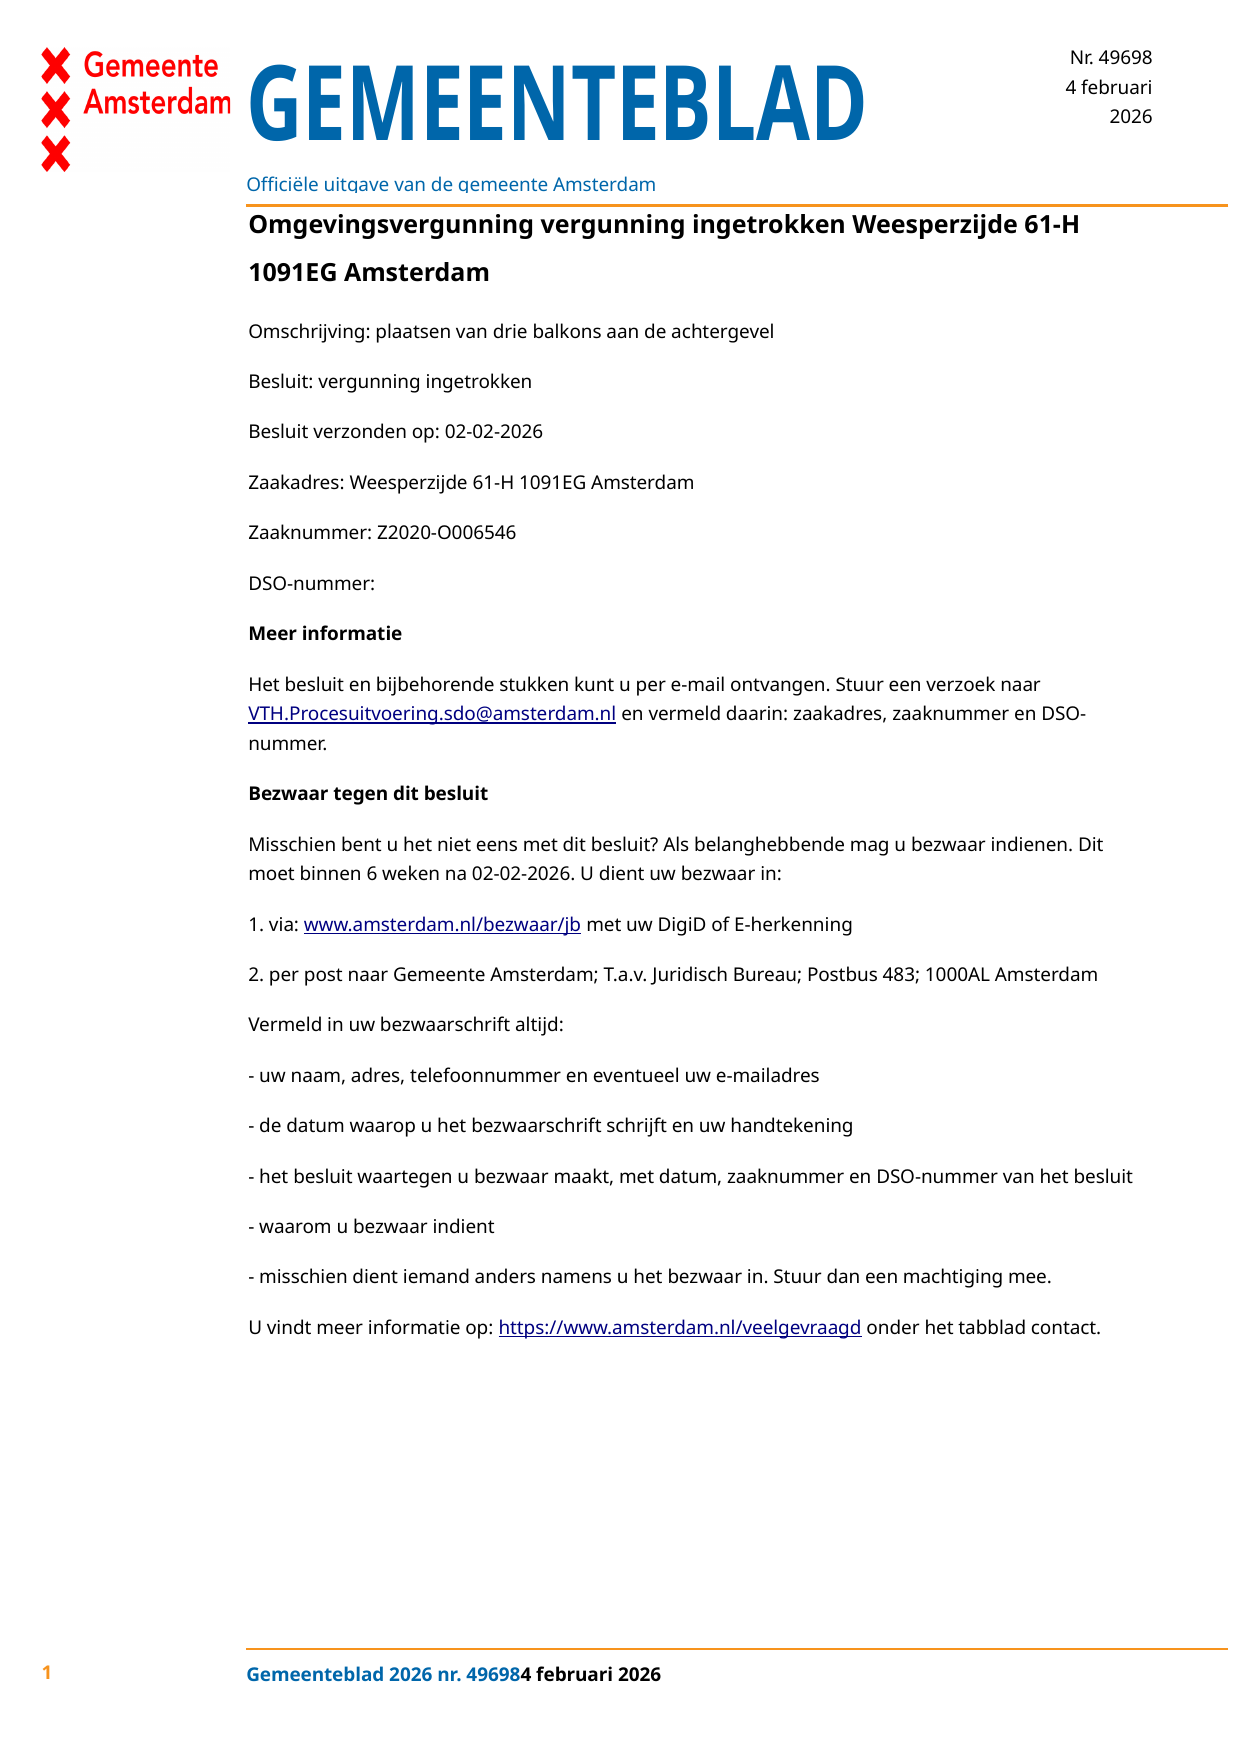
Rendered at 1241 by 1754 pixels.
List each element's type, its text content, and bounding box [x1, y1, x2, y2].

text - het besluit waartegen u bezwaar maakt, met datum, zaaknummer en DSO-nummer van het besluit [248, 1163, 1152, 1189]
text Het besluit en bijbehorende stukken kunt u per e-mail ontvangen. Stuur een verzoek naar VTH.Procesuitvoering.sdo@amsterdam.nl en vermeld daarin: zaakadres, zaaknummer en DSO-nummer. [248, 671, 1152, 756]
text Vermeld in uw bezwaarschrift altijd: [248, 1012, 1152, 1037]
text Misschien bent u het niet eens met dit besluit? Als belanghebbende mag u bezwaar indienen. Dit moet binnen 6 weken na 02-02-2026. U dient uw bezwaar in: [248, 831, 1152, 886]
text Zaakadres: Weesperzijde 61-H 1091EG Amsterdam [248, 469, 1152, 495]
text DSO-nummer: [248, 570, 1152, 596]
text - waarom u bezwaar indient [248, 1213, 1152, 1239]
text 2. per post naar Gemeente Amsterdam; T.a.v. Juridisch Bureau; Postbus 483; 1000AL Amsterdam [248, 961, 1152, 987]
text Omschrijving: plaatsen van drie balkons aan de achtergevel [248, 318, 1152, 344]
text Meer informatie [248, 620, 1152, 646]
text Besluit verzonden op: 02-02-2026 [248, 419, 1152, 444]
text - misschien dient iemand anders namens u het bezwaar in. Stuur dan een machtiging mee. [248, 1264, 1152, 1289]
text Omgevingsvergunning vergunning ingetrokken Weesperzijde 61-H 1091EG Amsterdam [248, 207, 1152, 288]
picture [41, 47, 231, 172]
text 1. via: www.amsterdam.nl/bezwaar/jb met uw DigiD of E-herkenning [248, 911, 1152, 937]
text - de datum waarop u het bezwaarschrift schrijft en uw handtekening [248, 1112, 1152, 1138]
text Bezwaar tegen dit besluit [248, 780, 1152, 806]
text - uw naam, adres, telefoonnummer en eventueel uw e-mailadres [248, 1062, 1152, 1088]
text Zaaknummer: Z2020-O006546 [248, 519, 1152, 545]
text Besluit: vergunning ingetrokken [248, 368, 1152, 394]
text U vindt meer informatie op: https://www.amsterdam.nl/veelgevraagd onder het tabblad contact. [248, 1314, 1152, 1340]
